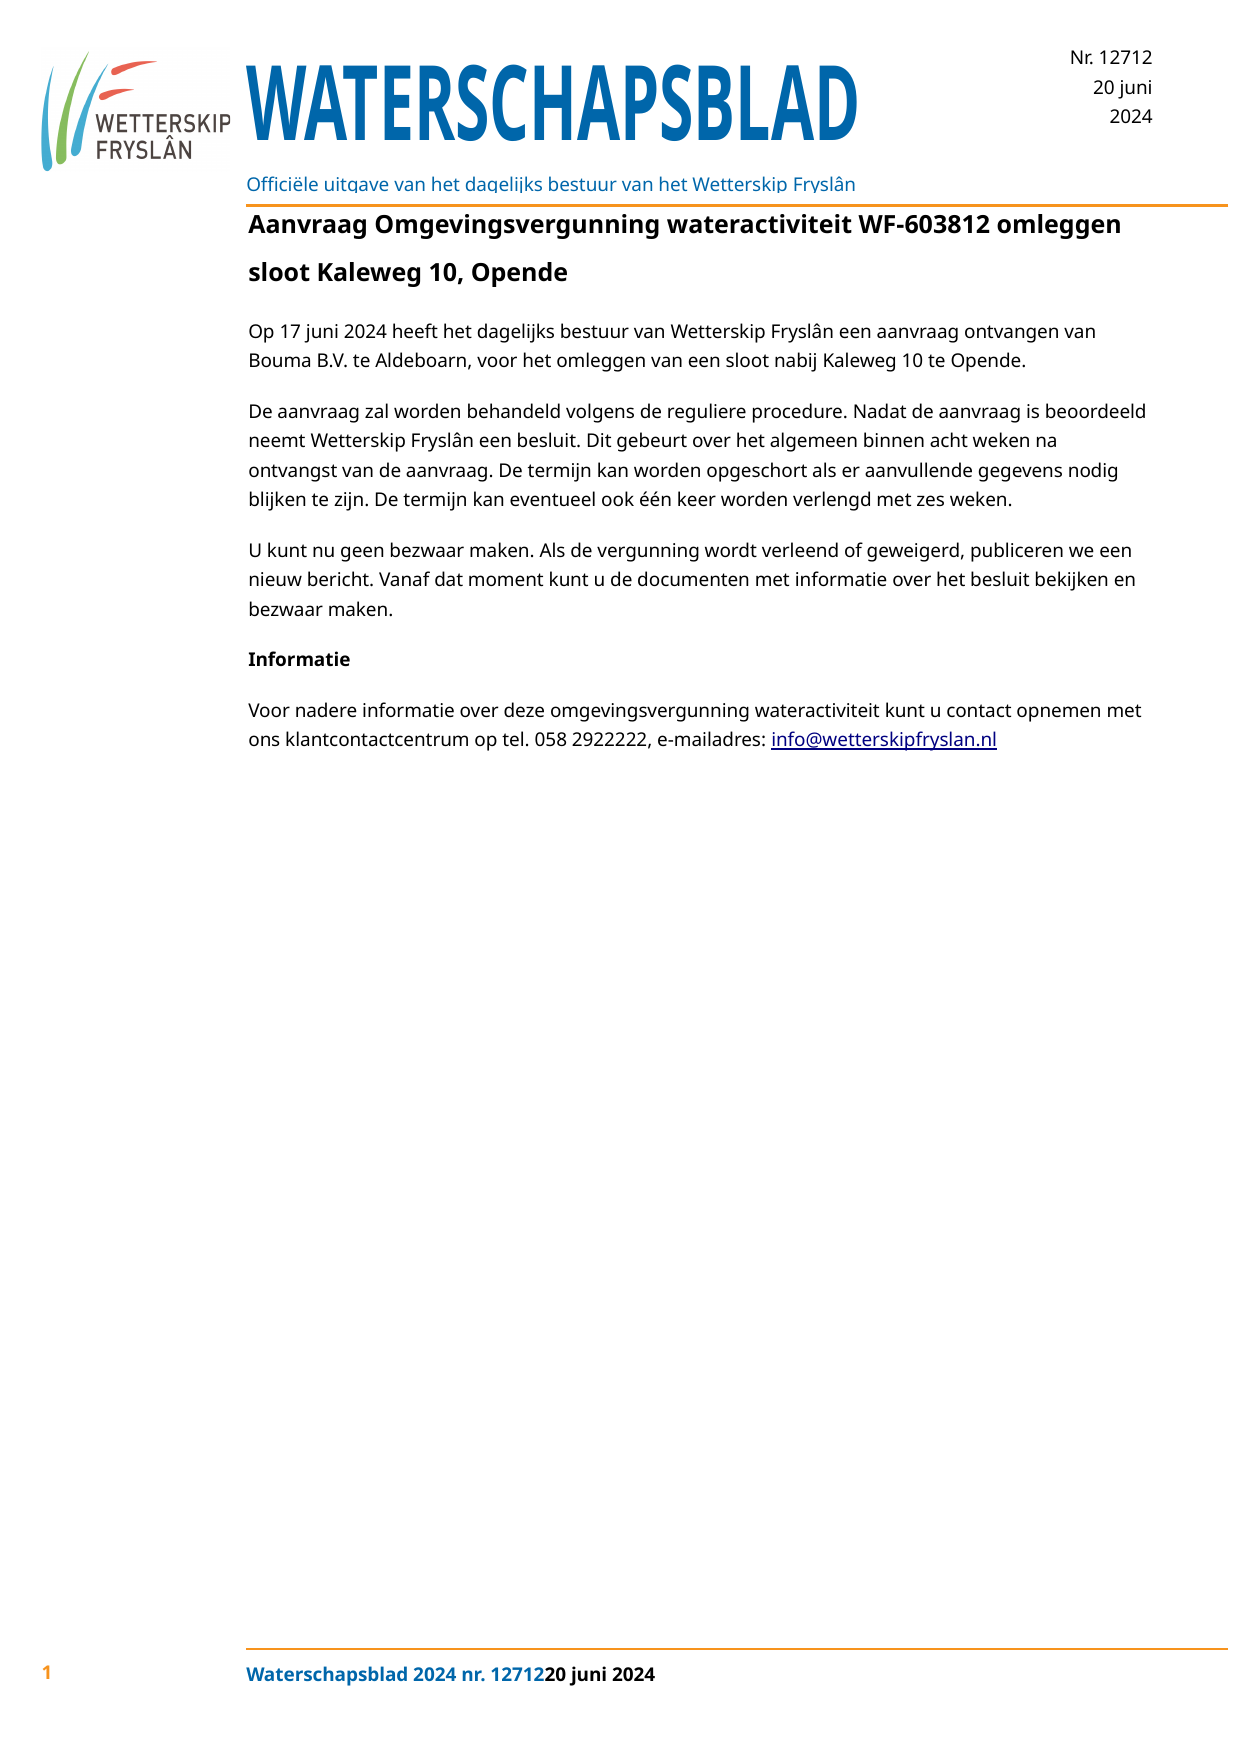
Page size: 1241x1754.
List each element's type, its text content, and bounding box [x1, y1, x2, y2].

picture [41, 47, 231, 172]
text Op 17 juni 2024 heeft het dagelijks bestuur van Wetterskip Fryslân een aanvraag ontvangen van Bouma B.V. te Aldeboarn, voor het omleggen van een sloot nabij Kaleweg 10 te Opende. [248, 318, 1152, 373]
text U kunt nu geen bezwaar maken. Als de vergunning wordt verleend of geweigerd, publiceren we een nieuw bericht. Vanaf dat moment kunt u de documenten met informatie over het besluit bekijken en bezwaar maken. [248, 537, 1152, 622]
text Aanvraag Omgevingsvergunning wateractiviteit WF-603812 omleggen sloot Kaleweg 10, Opende [248, 207, 1152, 288]
text De aanvraag zal worden behandeld volgens de reguliere procedure. Nadat de aanvraag is beoordeeld neemt Wetterskip Fryslân een besluit. Dit gebeurt over het algemeen binnen acht weken na ontvangst van de aanvraag. De termijn kan worden opgeschort als er aanvullende gegevens nodig blijken te zijn. De termijn kan eventueel ook één keer worden verlengd met zes weken. [248, 398, 1152, 512]
text Informatie [248, 647, 1152, 672]
text Voor nadere informatie over deze omgevingsvergunning wateractiviteit kunt u contact opnemen met ons klantcontactcentrum op tel. 058 2922222, e-mailadres: info@wetterskipfryslan.nl [248, 697, 1152, 752]
